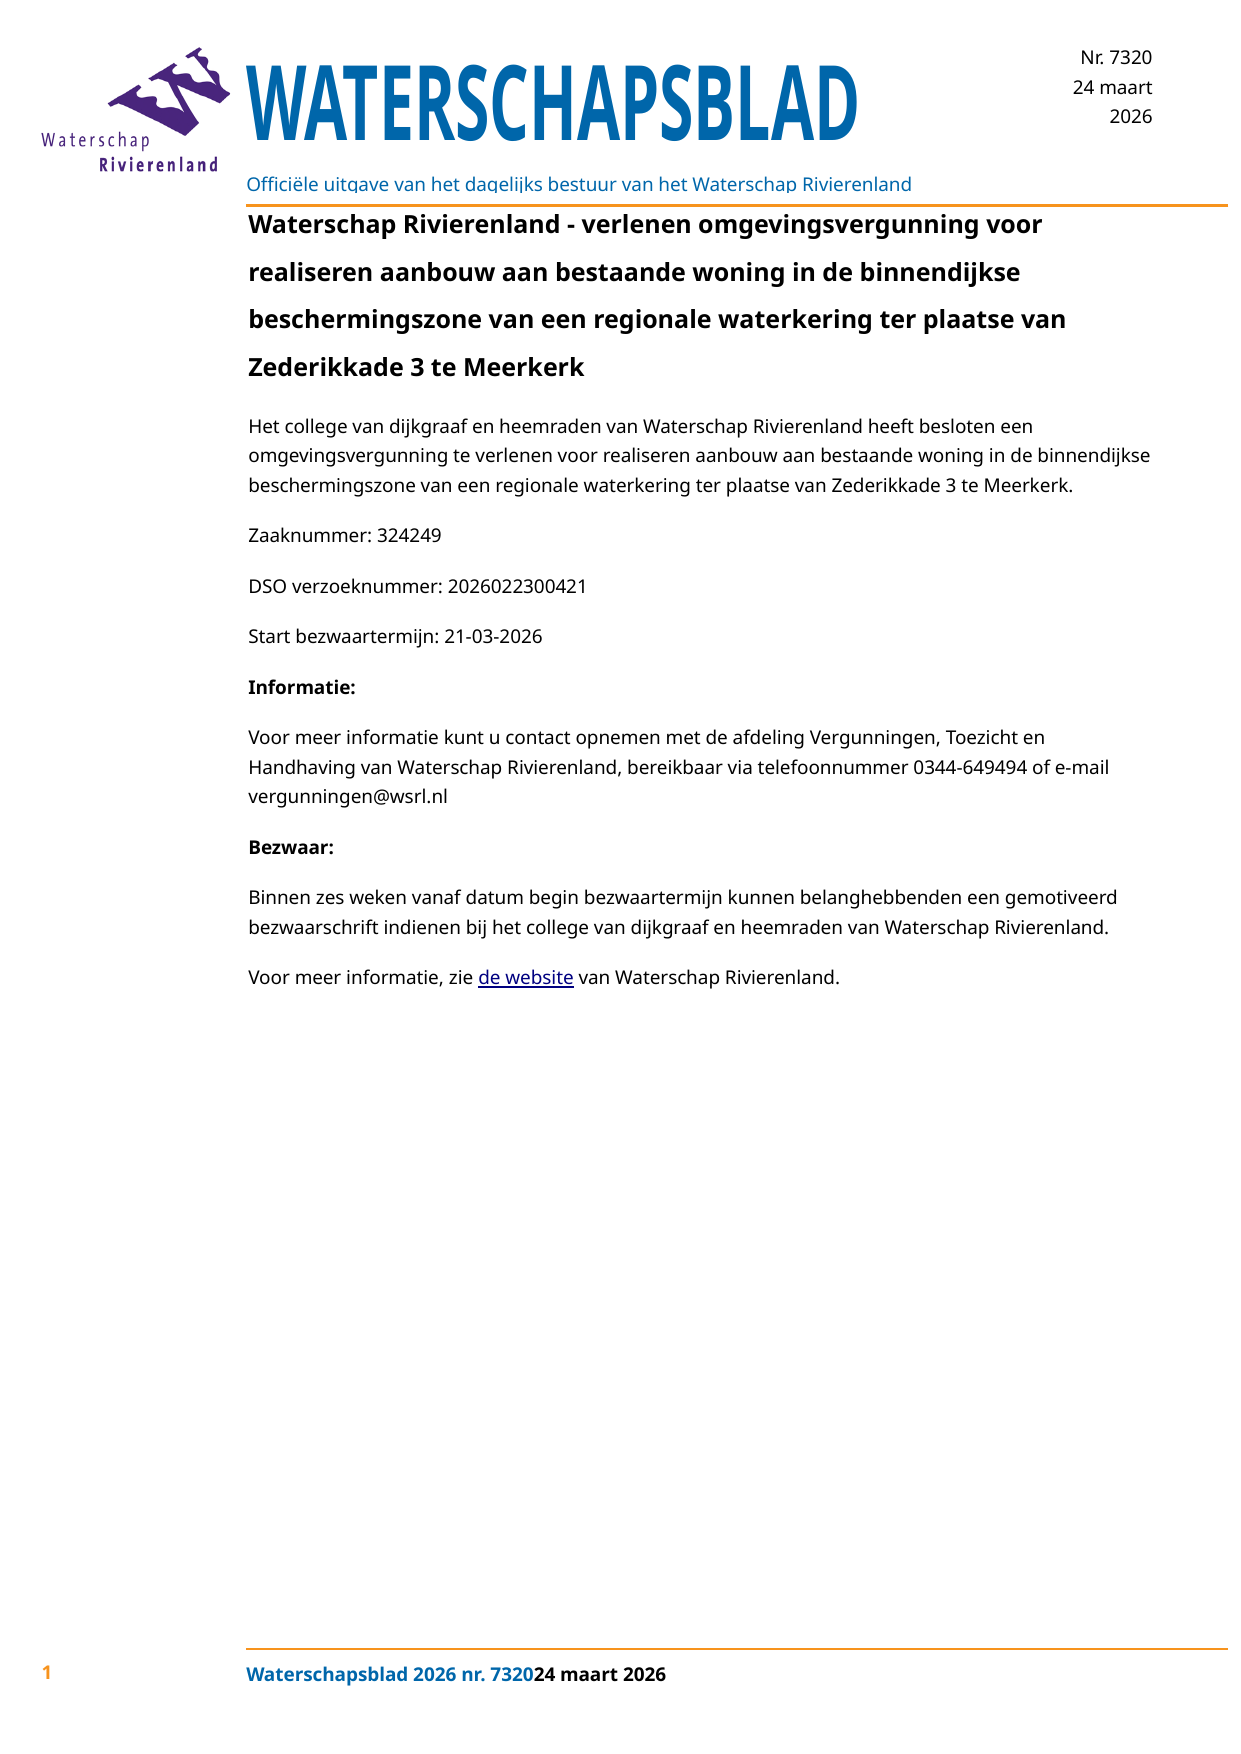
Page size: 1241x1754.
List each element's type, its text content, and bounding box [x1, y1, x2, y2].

text Binnen zes weken vanaf datum begin bezwaartermijn kunnen belanghebbenden een gemotiveerd bezwaarschrift indienen bij het college van dijkgraaf en heemraden van Waterschap Rivierenland. [248, 884, 1152, 940]
text Start bezwaartermijn: 21-03-2026 [248, 623, 1152, 649]
text Het college van dijkgraaf en heemraden van Waterschap Rivierenland heeft besloten een omgevingsvergunning te verlenen voor realiseren aanbouw aan bestaande woning in de binnendijkse beschermingszone van een regionale waterkering ter plaatse van Zederikkade 3 te Meerkerk. [248, 413, 1152, 498]
text Informatie: [248, 674, 1152, 700]
text DSO verzoeknummer: 2026022300421 [248, 573, 1152, 599]
picture [41, 47, 231, 172]
text Bezwaar: [248, 834, 1152, 860]
text Voor meer informatie kunt u contact opnemen met de afdeling Vergunningen, Toezicht en Handhaving van Waterschap Rivierenland, bereikbaar via telefoonnummer 0344-649494 of e-mail vergunningen@wsrl.nl [248, 724, 1152, 809]
text Voor meer informatie, zie de website van Waterschap Rivierenland. [248, 964, 1152, 990]
text Waterschap Rivierenland - verlenen omgevingsvergunning voor realiseren aanbouw aan bestaande woning in de binnendijkse beschermingszone van een regionale waterkering ter plaatse van Zederikkade 3 te Meerkerk [248, 207, 1152, 384]
text Zaaknummer: 324249 [248, 523, 1152, 548]
